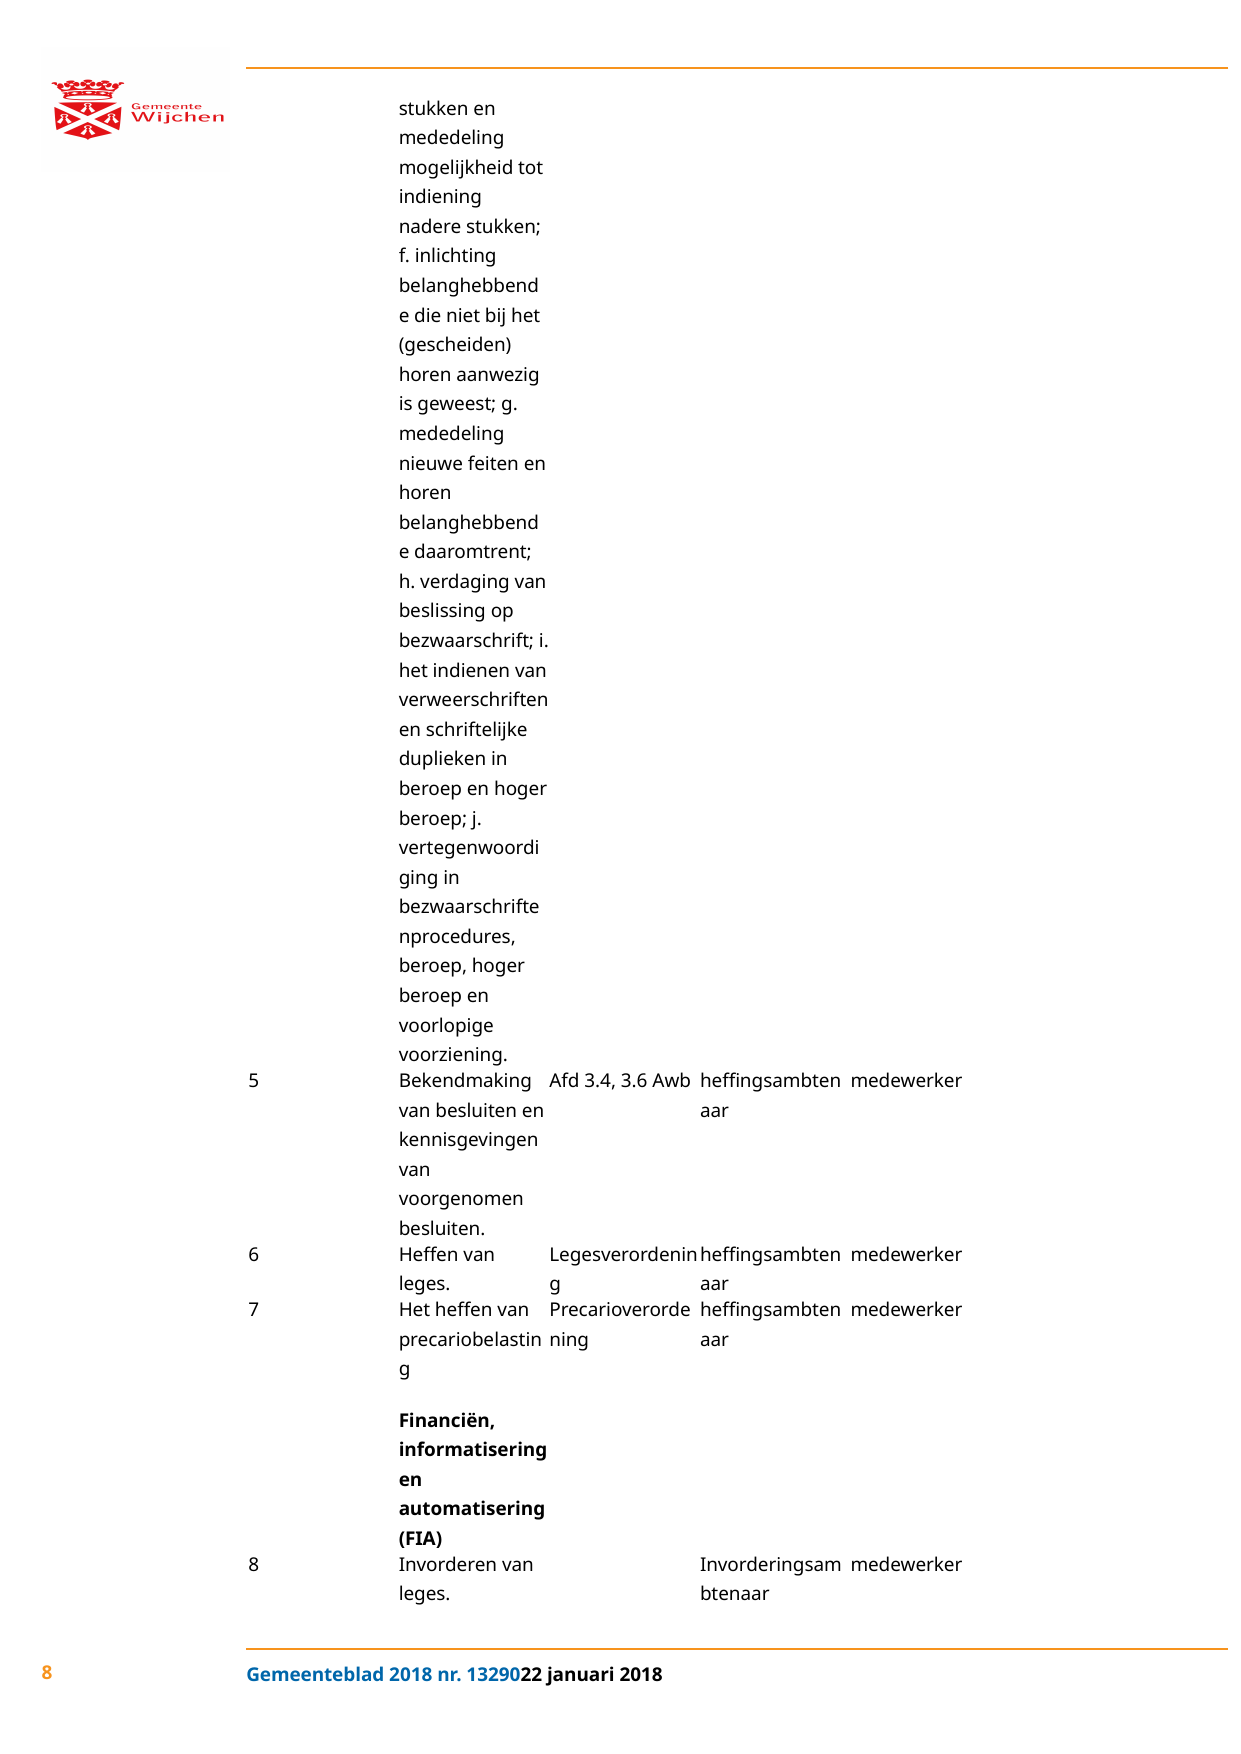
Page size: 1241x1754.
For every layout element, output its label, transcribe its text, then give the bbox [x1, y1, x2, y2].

table_cell Invorderen van leges. [399, 1551, 549, 1606]
table_cell Heffen van leges. [399, 1241, 549, 1296]
table_cell [700, 95, 850, 1067]
table_cell Financiën, informatisering en automatisering (FIA) [399, 1407, 549, 1551]
table_cell [850, 95, 1001, 1067]
table_cell Afd 3.4, 3.6 Awb [549, 1067, 700, 1241]
table_cell medewerker [850, 1296, 1001, 1381]
table_cell [1001, 1296, 1152, 1381]
table_cell heffingsambtenaar [700, 1241, 850, 1296]
picture [41, 47, 231, 172]
table_cell stukken en mededeling mogelijkheid tot indiening nadere stukken; f. inlichting belanghebbende die niet bij het (gescheiden) horen aanwezig is geweest; g. mededeling nieuwe feiten en horen belanghebbende daaromtrent; h. verdaging van beslissing op bezwaarschrift; i. het indienen van verweerschriften en schriftelijke duplieken in beroep en hoger beroep; j. vertegenwoordiging in bezwaarschriftenprocedures, beroep, hoger beroep en voorlopige voorziening. [399, 95, 549, 1067]
table_cell [549, 1407, 700, 1551]
table_cell medewerker [850, 1067, 1001, 1241]
table_cell 5 [248, 1067, 398, 1241]
table_cell [1001, 95, 1152, 1067]
table_cell 7 [248, 1296, 398, 1381]
table_cell [700, 1407, 850, 1551]
table_cell heffingsambtenaar [700, 1296, 850, 1381]
table_cell [248, 95, 398, 1067]
table_cell Bekendmaking van besluiten en kennisgevingen van voorgenomen besluiten. [399, 1067, 549, 1241]
table_cell [549, 95, 700, 1067]
table_cell [248, 1407, 398, 1551]
table_cell [850, 1407, 1001, 1551]
table_cell medewerker [850, 1241, 1001, 1296]
table_cell [399, 1381, 1152, 1407]
table_cell Invorderingsambtenaar [700, 1551, 850, 1606]
table_cell [549, 1551, 700, 1606]
table_cell Precarioverordening [549, 1296, 700, 1381]
table_cell [1001, 1241, 1152, 1296]
table_cell [248, 1381, 398, 1407]
table_cell Legesverordening [549, 1241, 700, 1296]
table_cell heffingsambtenaar [700, 1067, 850, 1241]
table_cell [1001, 1067, 1152, 1241]
table_cell Het heffen van precariobelasting [399, 1296, 549, 1381]
table_cell 6 [248, 1241, 398, 1296]
table_cell [1001, 1551, 1152, 1606]
table_cell [1001, 1407, 1152, 1551]
table_cell medewerker [850, 1551, 1001, 1606]
table_cell 8 [248, 1551, 398, 1606]
